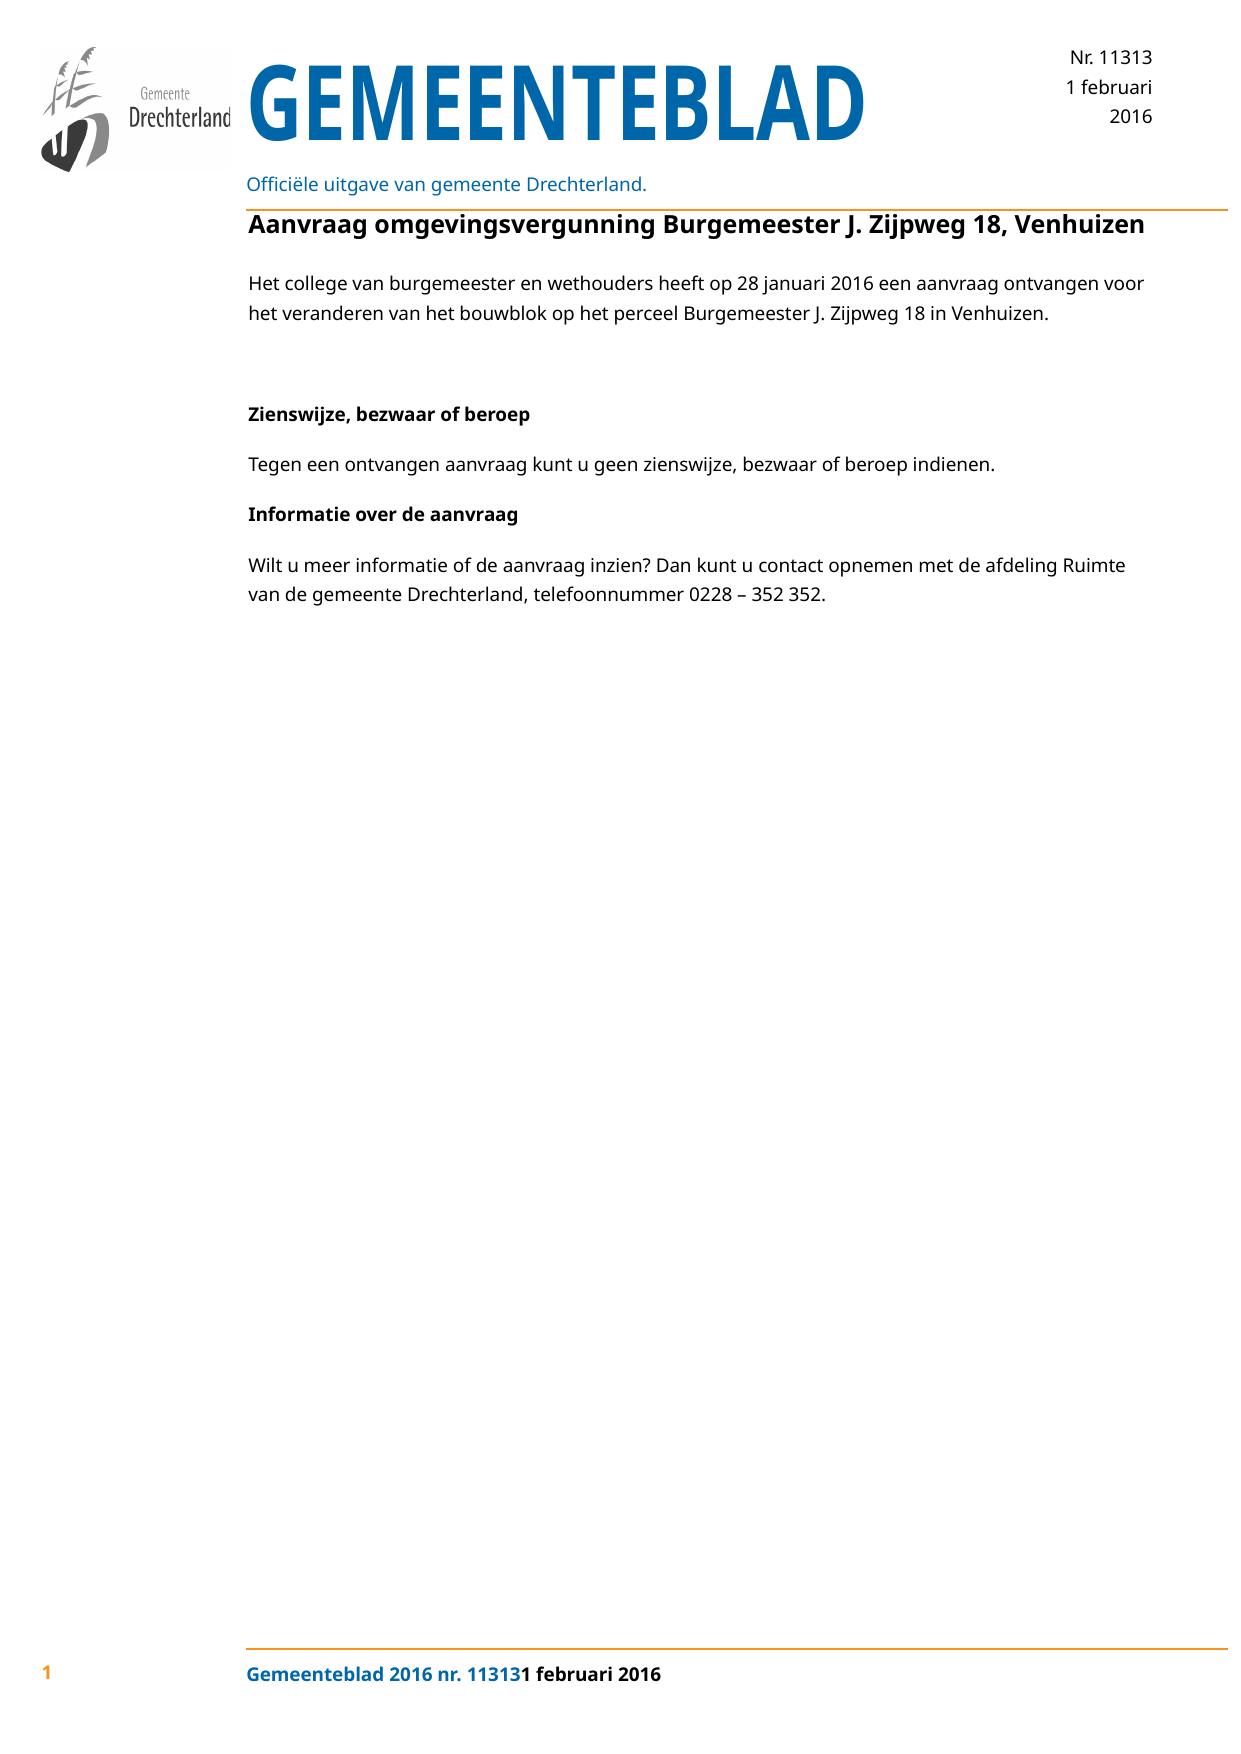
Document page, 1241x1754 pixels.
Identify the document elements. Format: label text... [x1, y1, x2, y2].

text Aanvraag omgevingsvergunning Burgemeester J. Zijpweg 18, Venhuizen [248, 211, 1152, 241]
text Zienswijze, bezwaar of beroep [248, 401, 1152, 426]
picture [41, 47, 231, 172]
text Informatie over de aanvraag [248, 502, 1152, 527]
text Wilt u meer informatie of de aanvraag inzien? Dan kunt u contact opnemen met de afdeling Ruimte van de gemeente Drechterland, telefoonnummer 0228 – 352 352. [248, 552, 1152, 607]
text Het college van burgemeester en wethouders heeft op 28 januari 2016 een aanvraag ontvangen voor het veranderen van het bouwblok op het perceel Burgemeester J. Zijpweg 18 in Venhuizen. [248, 270, 1152, 326]
text Tegen een ontvangen aanvraag kunt u geen zienswijze, bezwaar of beroep indienen. [248, 451, 1152, 477]
